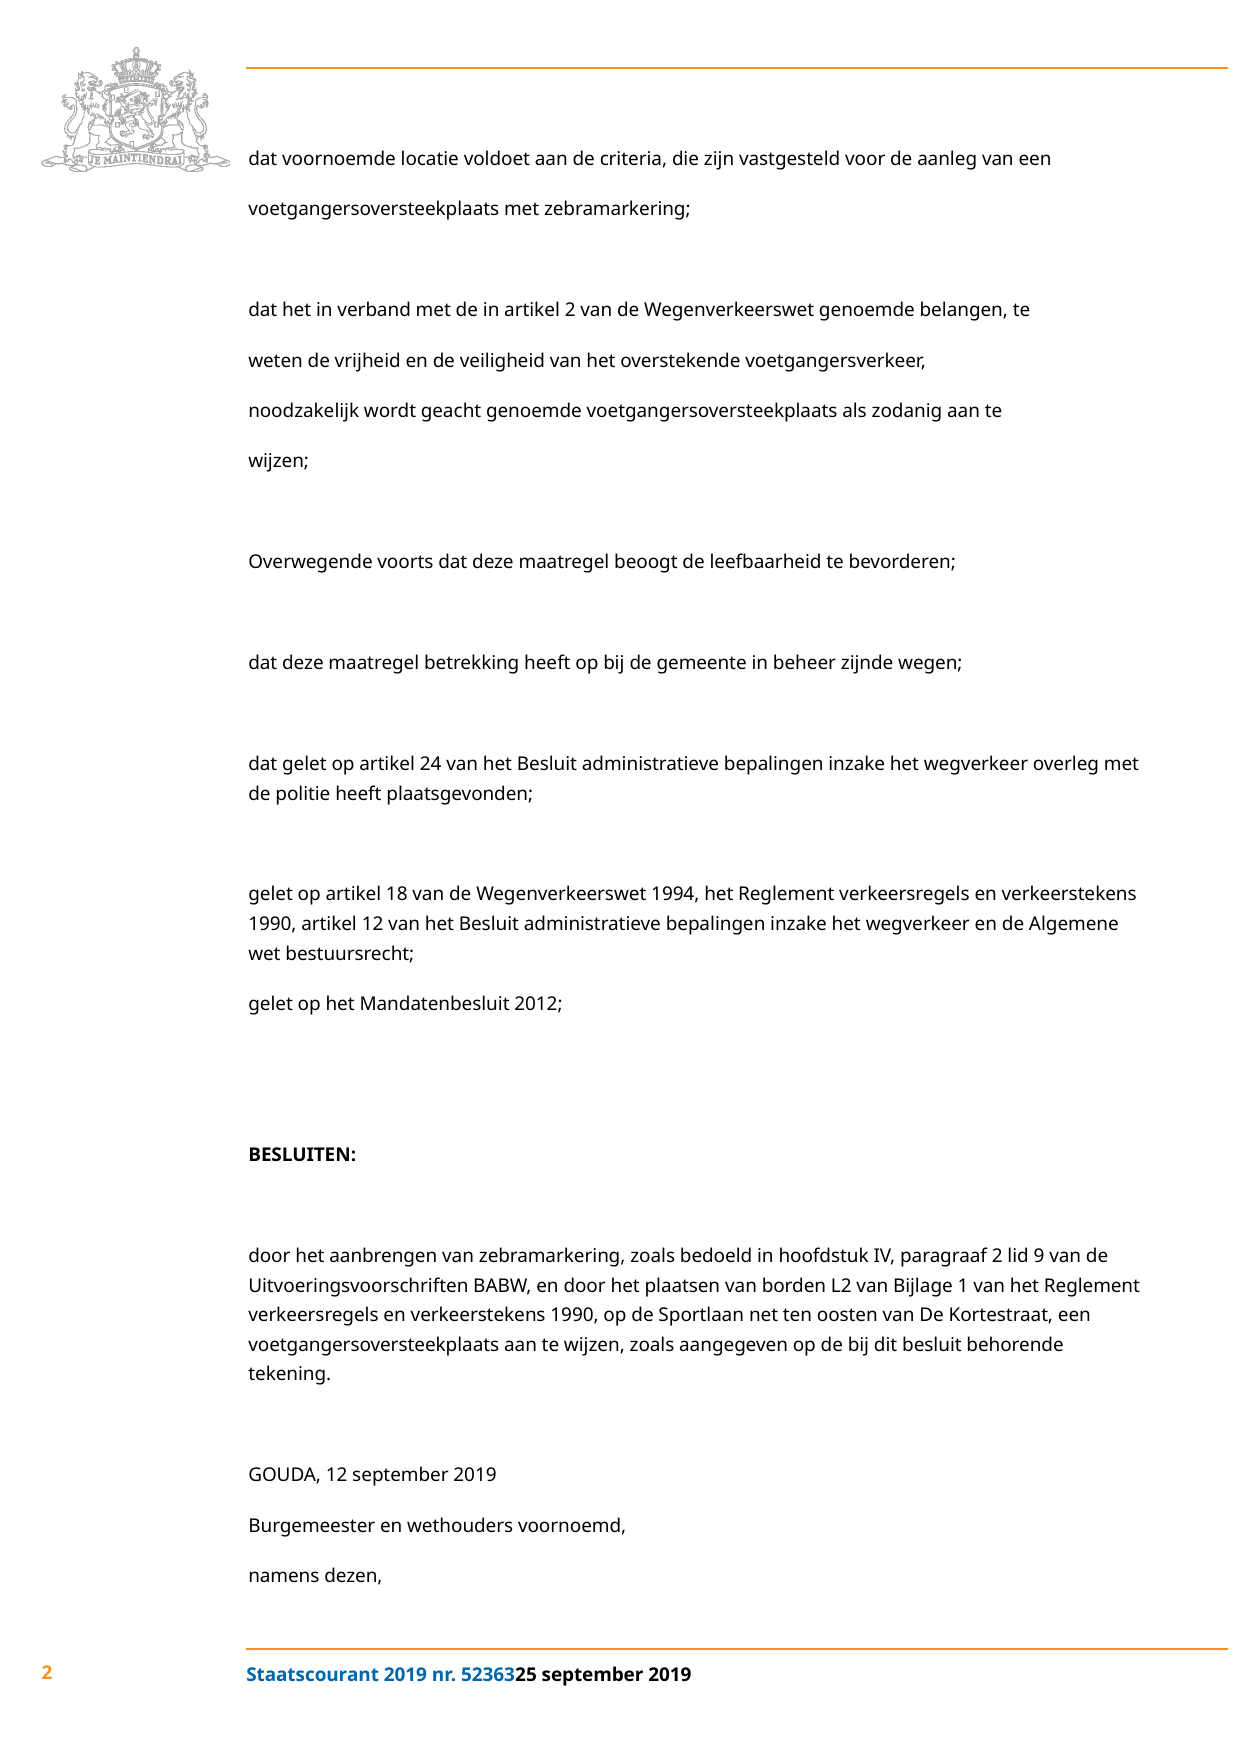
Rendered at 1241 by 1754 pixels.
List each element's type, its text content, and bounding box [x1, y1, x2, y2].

text dat het in verband met de in artikel 2 van de Wegenverkeerswet genoemde belangen, te [248, 296, 1152, 322]
text Burgemeester en wethouders voornoemd, [248, 1512, 1152, 1538]
text GOUDA, 12 september 2019 [248, 1461, 1152, 1487]
picture [41, 47, 231, 172]
text gelet op het Mandatenbesluit 2012; [248, 990, 1152, 1016]
text door het aanbrengen van zebramarkering, zoals bedoeld in hoofdstuk IV, paragraaf 2 lid 9 van de Uitvoeringsvoorschriften BABW, en door het plaatsen van borden L2 van Bijlage 1 van het Reglement verkeersregels en verkeerstekens 1990, op de Sportlaan net ten oosten van De Kortestraat, een voetgangersoversteekplaats aan te wijzen, zoals aangegeven op de bij dit besluit behorende tekening. [248, 1242, 1152, 1386]
text noodzakelijk wordt geacht genoemde voetgangersoversteekplaats als zodanig aan te [248, 397, 1152, 423]
text gelet op artikel 18 van de Wegenverkeerswet 1994, het Reglement verkeersregels en verkeerstekens 1990, artikel 12 van het Besluit administratieve bepalingen inzake het wegverkeer en de Algemene wet bestuursrecht; [248, 881, 1152, 966]
text Overwegende voorts dat deze maatregel beoogt de leefbaarheid te bevorderen; [248, 548, 1152, 574]
text dat deze maatregel betrekking heeft op bij de gemeente in beheer zijnde wegen; [248, 649, 1152, 675]
text dat voornoemde locatie voldoet aan de criteria, die zijn vastgesteld voor de aanleg van een [248, 145, 1152, 171]
text voetgangersoversteekplaats met zebramarkering; [248, 196, 1152, 221]
text dat gelet op artikel 24 van het Besluit administratieve bepalingen inzake het wegverkeer overleg met de politie heeft plaatsgevonden; [248, 750, 1152, 806]
text weten de vrijheid en de veiligheid van het overstekende voetgangersverkeer, [248, 347, 1152, 373]
text BESLUITEN: [248, 1141, 1152, 1167]
text namens dezen, [248, 1562, 1152, 1588]
text wijzen; [248, 448, 1152, 473]
